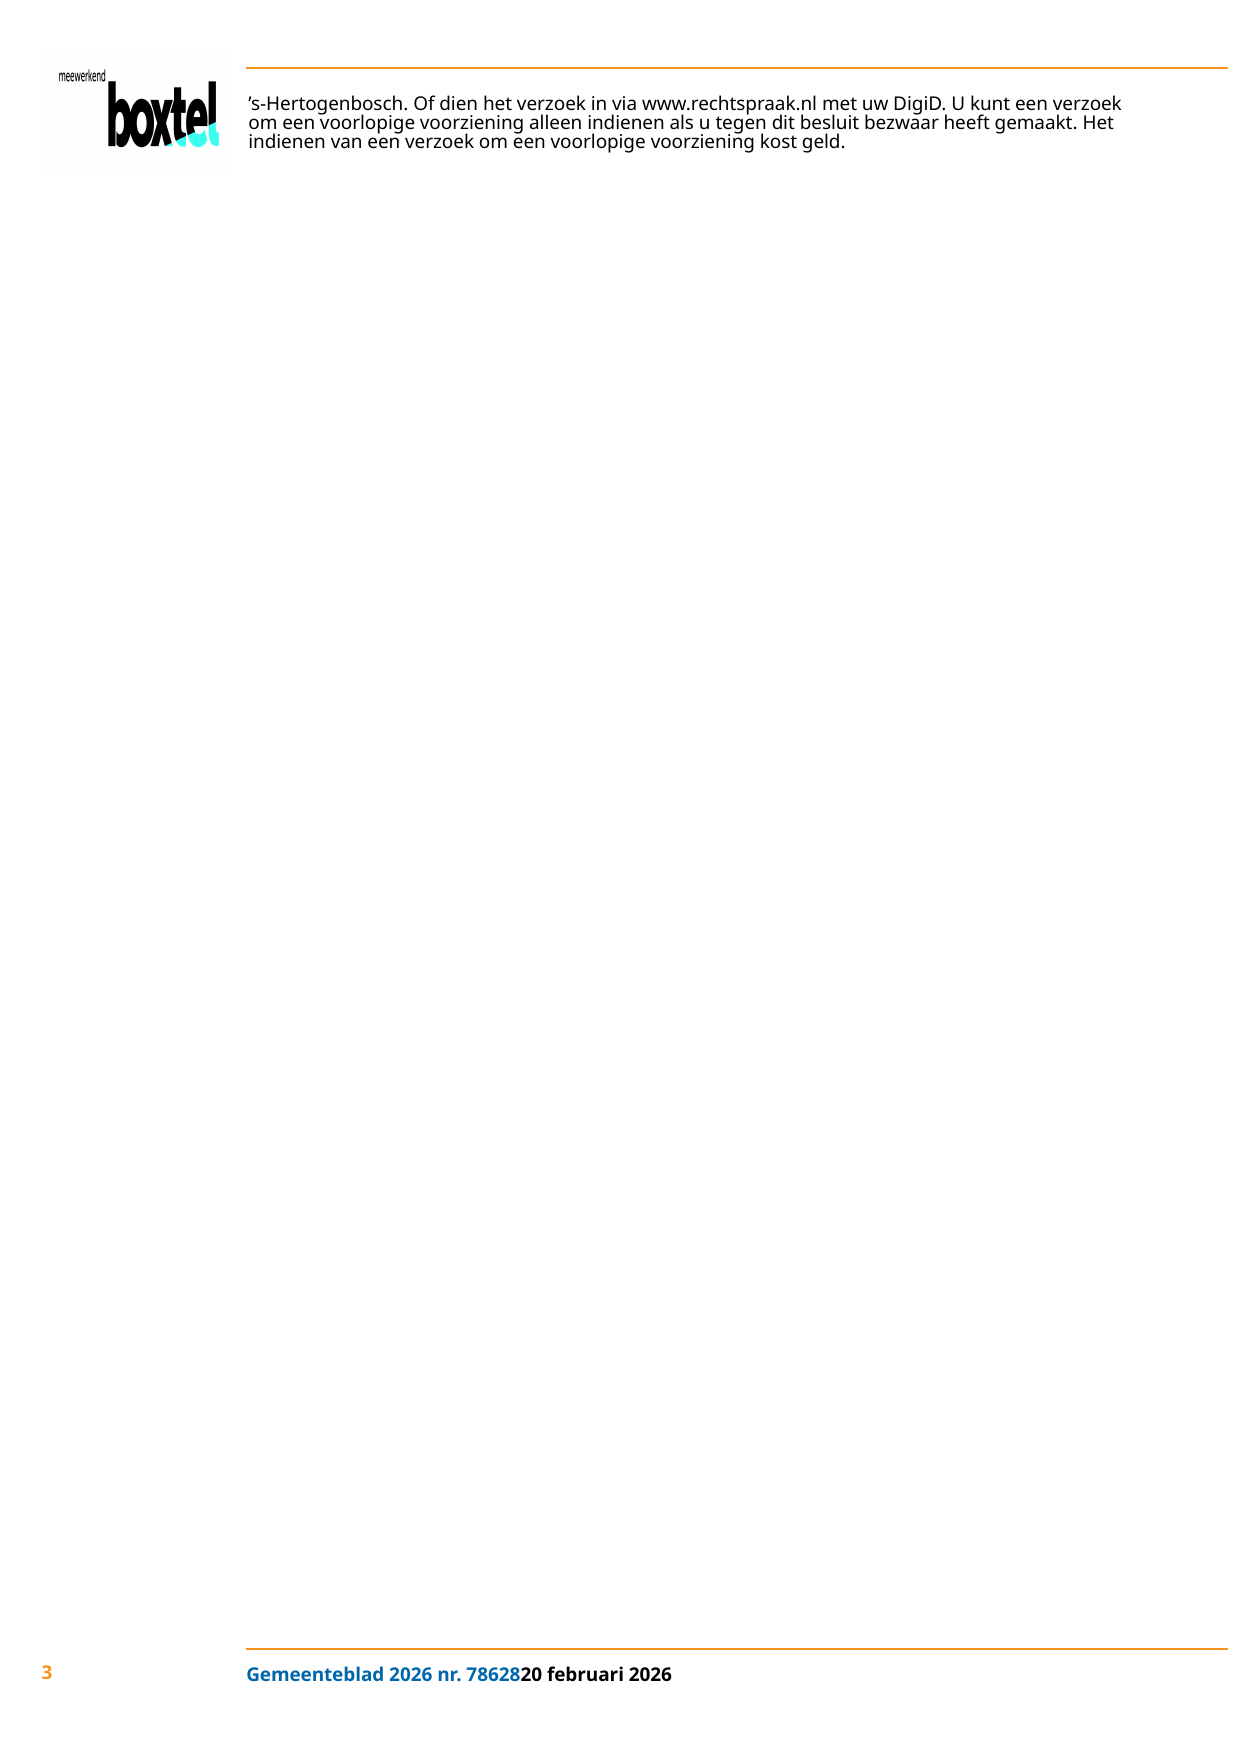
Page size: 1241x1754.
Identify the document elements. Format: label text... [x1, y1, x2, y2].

text ’s-Hertogenbosch. Of dien het verzoek in via www.rechtspraak.nl met uw DigiD. U kunt een verzoek om een voorlopige voorziening alleen indienen als u tegen dit besluit bezwaar heeft gemaakt. Het indienen van een verzoek om een voorlopige voorziening kost geld. [248, 95, 1152, 153]
picture [41, 47, 231, 172]
